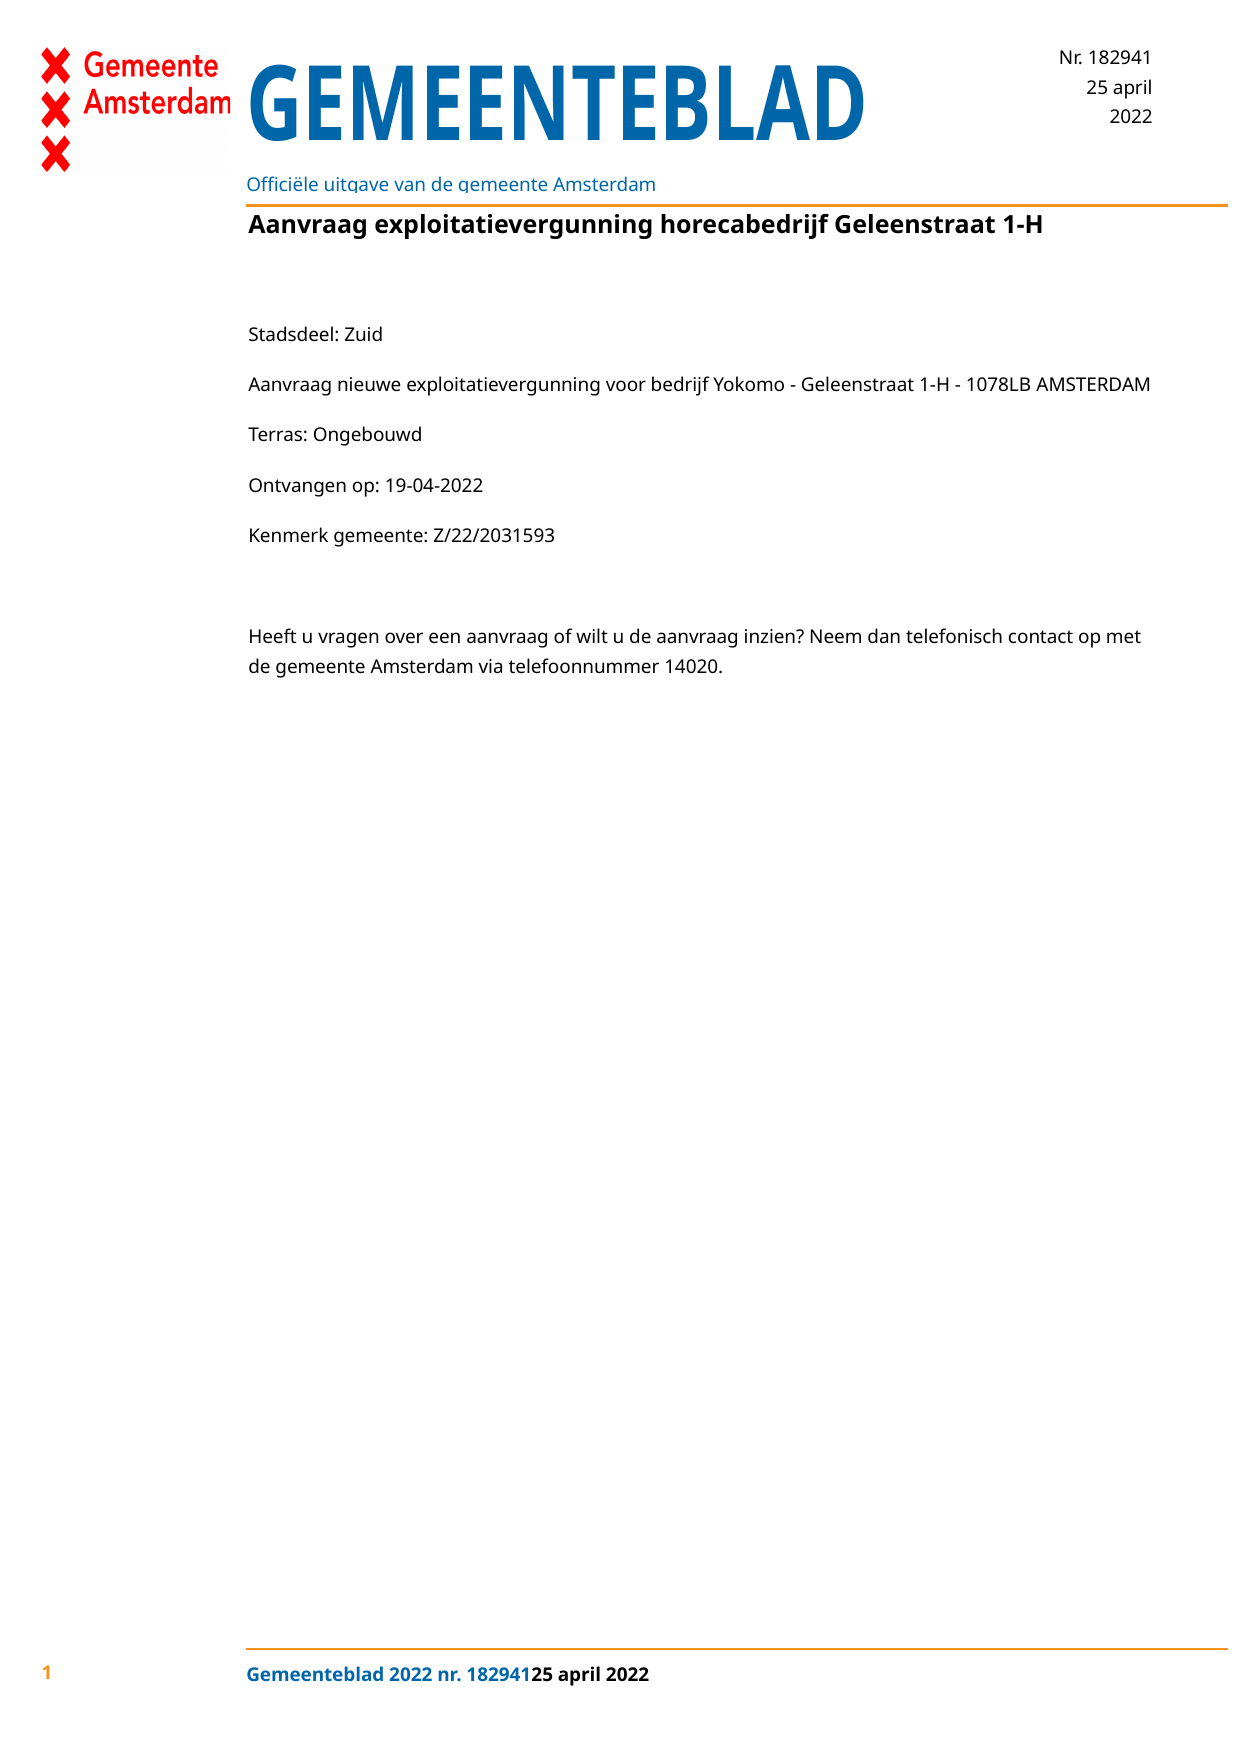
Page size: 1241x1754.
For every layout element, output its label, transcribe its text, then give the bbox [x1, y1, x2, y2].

text Aanvraag exploitatievergunning horecabedrijf Geleenstraat 1-H [248, 207, 1152, 241]
text Ontvangen op: 19-04-2022 [248, 472, 1152, 498]
picture [41, 47, 231, 172]
text Terras: Ongebouwd [248, 422, 1152, 447]
text Aanvraag nieuwe exploitatievergunning voor bedrijf Yokomo - Geleenstraat 1-H - 1078LB AMSTERDAM [248, 371, 1152, 397]
text Kenmerk gemeente: Z/22/2031593 [248, 522, 1152, 548]
text Stadsdeel: Zuid [248, 321, 1152, 346]
text Heeft u vragen over een aanvraag of wilt u de aanvraag inzien? Neem dan telefonisch contact op met de gemeente Amsterdam via telefoonnummer 14020. [248, 623, 1152, 678]
